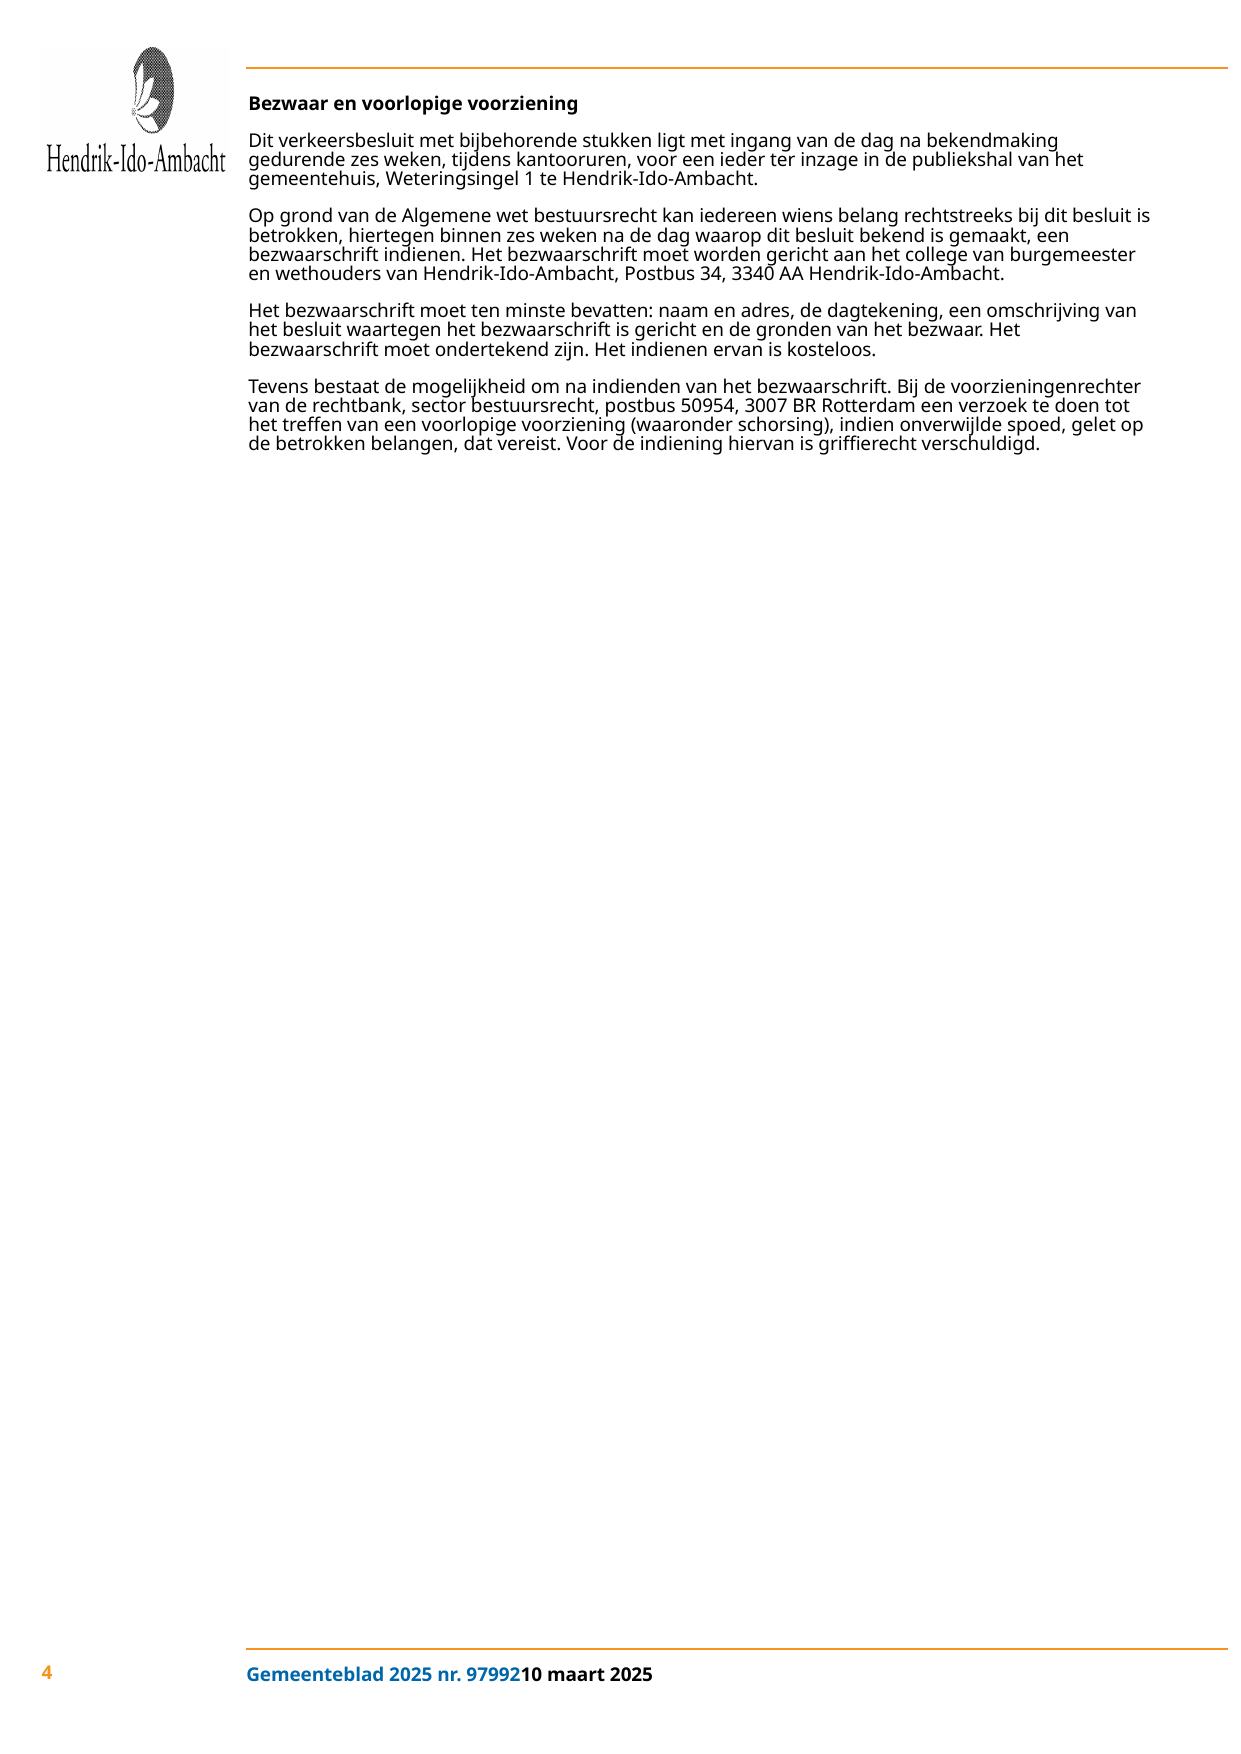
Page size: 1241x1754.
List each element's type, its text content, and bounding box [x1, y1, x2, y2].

text Dit verkeersbesluit met bijbehorende stukken ligt met ingang van de dag na bekendmaking gedurende zes weken, tijdens kantooruren, voor een ieder ter inzage in de publiekshal van het gemeentehuis, Weteringsingel 1 te Hendrik-Ido-Ambacht. [248, 132, 1152, 189]
text Op grond van de Algemene wet bestuursrecht kan iedereen wiens belang rechtstreeks bij dit besluit is betrokken, hiertegen binnen zes weken na de dag waarop dit besluit bekend is gemaakt, een bezwaarschrift indienen. Het bezwaarschrift moet worden gericht aan het college van burgemeester en wethouders van Hendrik-Ido-Ambacht, Postbus 34, 3340 AA Hendrik-Ido-Ambacht. [248, 207, 1152, 284]
picture [41, 47, 231, 172]
text Het bezwaarschrift moet ten minste bevatten: naam en adres, de dagtekening, een omschrijving van het besluit waartegen het bezwaarschrift is gericht en de gronden van het bezwaar. Het bezwaarschrift moet ondertekend zijn. Het indienen ervan is kosteloos. [248, 302, 1152, 360]
text Bezwaar en voorlopige voorziening [248, 95, 1152, 114]
text Tevens bestaat de mogelijkheid om na indienden van het bezwaarschrift. Bij de voorzieningenrechter van de rechtbank, sector bestuursrecht, postbus 50954, 3007 BR Rotterdam een verzoek te doen tot het treffen van een voorlopige voorziening (waaronder schorsing), indien onverwijlde spoed, gelet op de betrokken belangen, dat vereist. Voor de indiening hiervan is griffierecht verschuldigd. [248, 378, 1152, 455]
